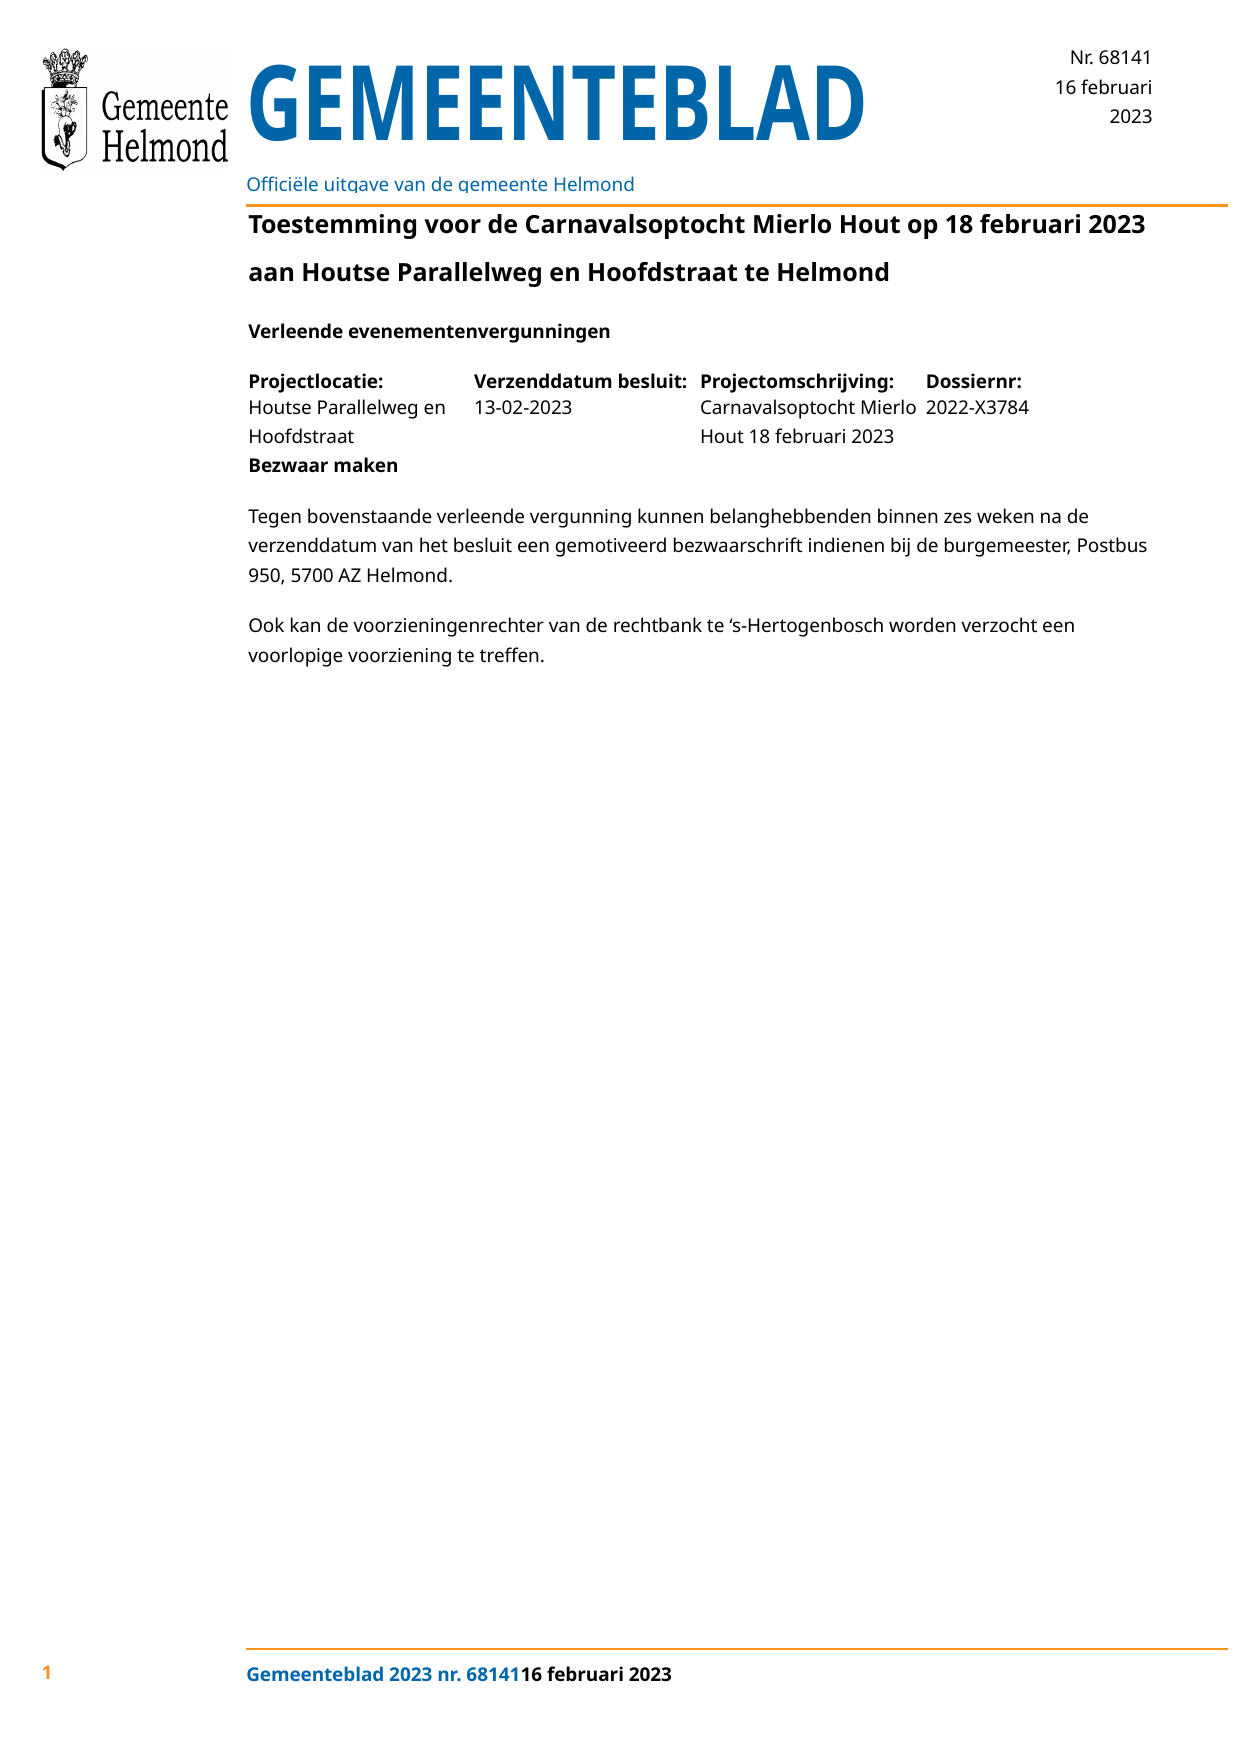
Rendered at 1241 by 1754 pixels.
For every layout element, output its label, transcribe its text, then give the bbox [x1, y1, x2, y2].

table_cell Carnavalsoptocht Mierlo Hout 18 februari 2023 [700, 394, 926, 449]
text Toestemming voor de Carnavalsoptocht Mierlo Hout op 18 februari 2023 aan Houtse Parallelweg en Hoofdstraat te Helmond [248, 207, 1152, 288]
table_header Projectomschrijving: [700, 369, 926, 394]
text Ook kan de voorzieningenrechter van de rechtbank te ‘s-Hertogenbosch worden verzocht een voorlopige voorziening te treffen. [248, 613, 1152, 668]
text Tegen bovenstaande verleende vergunning kunnen belanghebbenden binnen zes weken na de verzenddatum van het besluit een gemotiveerd bezwaarschrift indienen bij de burgemeester, Postbus 950, 5700 AZ Helmond. [248, 503, 1152, 588]
picture [41, 47, 231, 172]
table_cell 2022-X3784 [926, 394, 1152, 449]
table_header Verzenddatum besluit: [474, 369, 700, 394]
table_cell Houtse Parallelweg en Hoofdstraat [248, 394, 474, 449]
table_header Projectlocatie: [248, 369, 474, 394]
text Verleende evenementenvergunningen [248, 318, 1152, 344]
table_header Dossiernr: [926, 369, 1152, 394]
table_cell 13-02-2023 [474, 394, 700, 449]
text Bezwaar maken [248, 453, 1152, 478]
